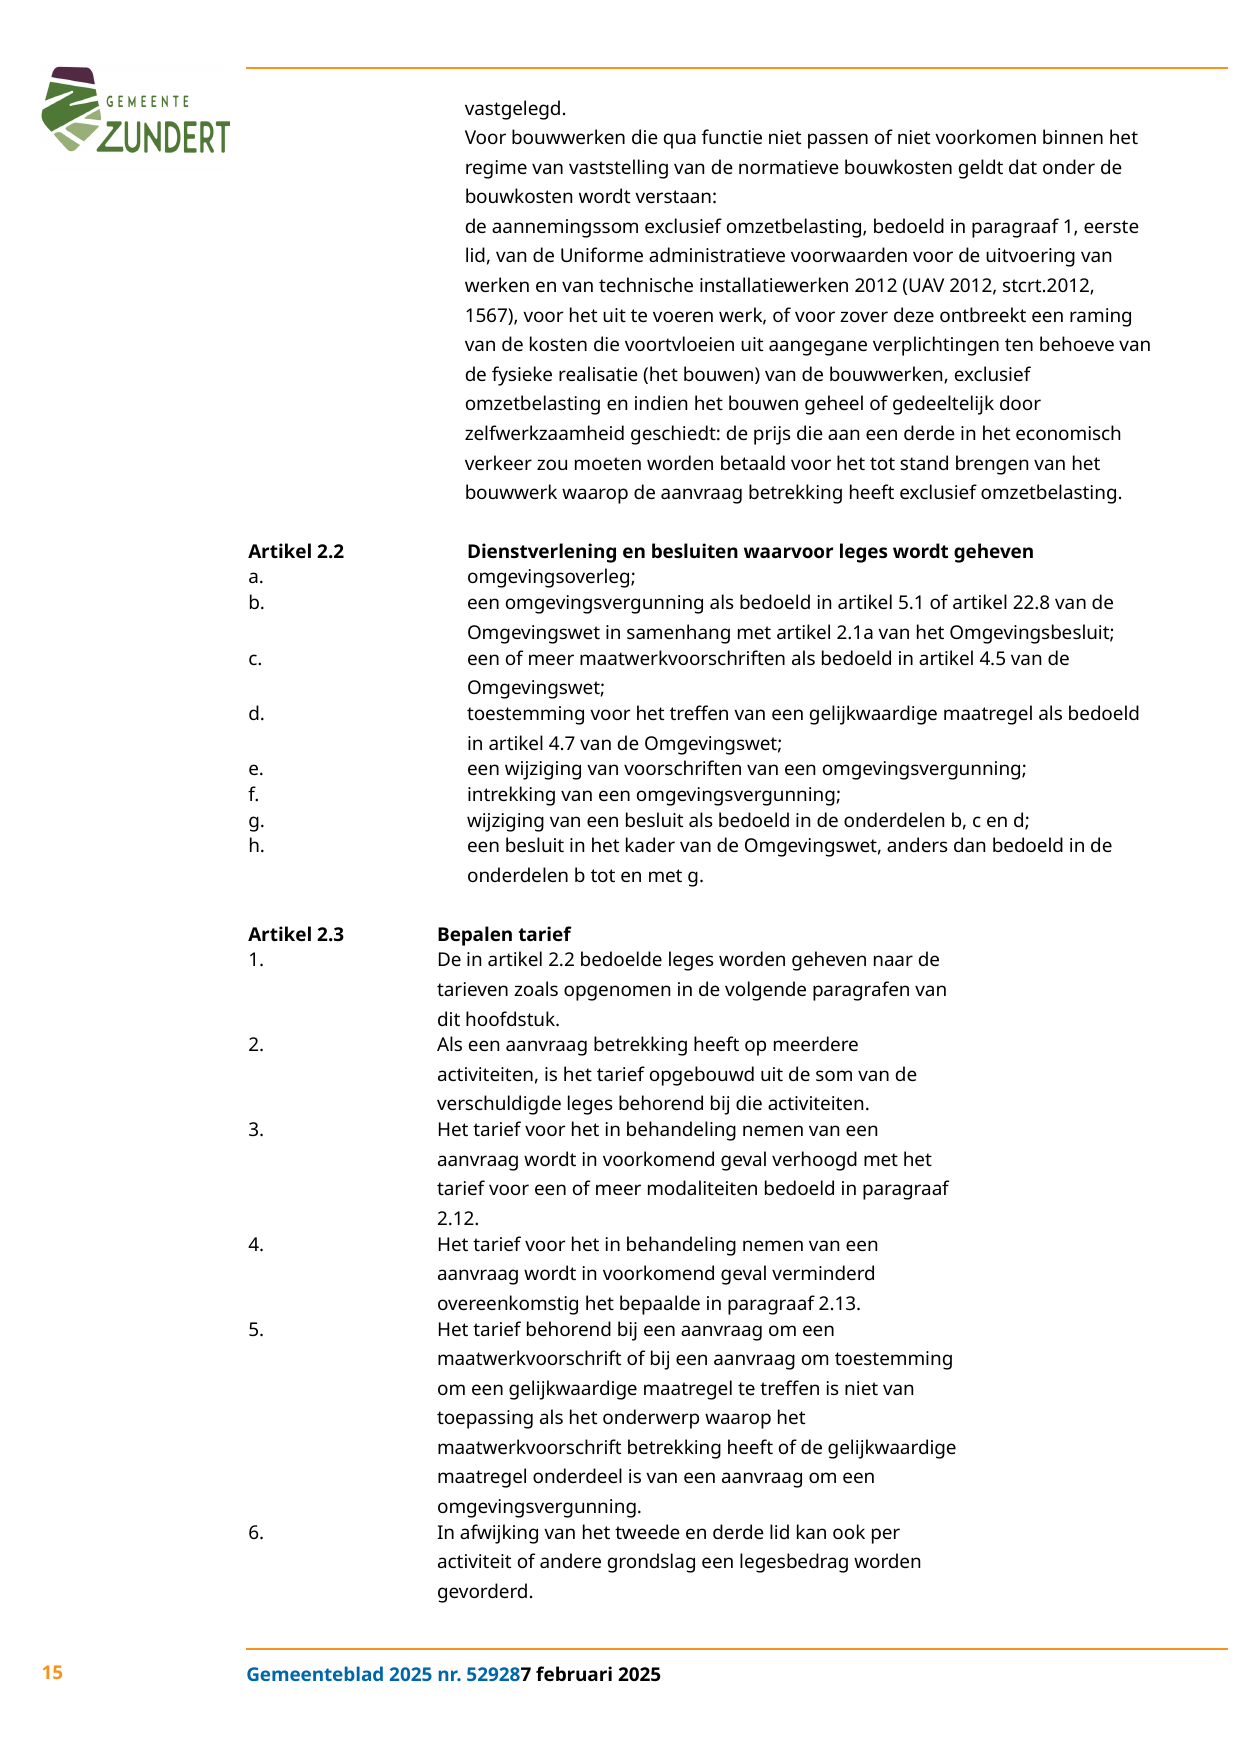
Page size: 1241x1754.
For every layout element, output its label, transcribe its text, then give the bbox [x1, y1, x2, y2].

table_cell een wijziging van voorschriften van een omgevingsvergunning; [467, 755, 1152, 781]
table_cell vastgelegd. Voor bouwwerken die qua functie niet passen of niet voorkomen binnen het regime van vaststelling van de normatieve bouwkosten geldt dat onder de bouwkosten wordt verstaan: de aannemingssom exclusief omzetbelasting, bedoeld in paragraaf 1, eerste lid, van de Uniforme administratieve voorwaarden voor de uitvoering van werken en van technische installatiewerken 2012 (UAV 2012, stcrt.2012, 1567), voor het uit te voeren werk, of voor zover deze ontbreekt een raming van de kosten die voortvloeien uit aangegane verplichtingen ten behoeve van de fysieke realisatie (het bouwen) van de bouwwerken, exclusief omzetbelasting en indien het bouwen geheel of gedeeltelijk door zelfwerkzaamheid geschiedt: de prijs die aan een derde in het economisch verkeer zou moeten worden betaald voor het tot stand brengen van het bouwwerk waarop de aanvraag betrekking heeft exclusief omzetbelasting. [465, 95, 1152, 505]
table_cell 6. [248, 1519, 437, 1604]
table_cell een of meer maatwerkvoorschriften als bedoeld in artikel 4.5 van de Omgevingswet; [467, 645, 1152, 700]
table_cell [963, 1031, 1152, 1116]
table_header [963, 921, 1152, 947]
table_header Dienstverlening en besluiten waarvoor leges wordt geheven [467, 538, 1152, 564]
table_cell [963, 1519, 1152, 1604]
table_cell intrekking van een omgevingsvergunning; [467, 781, 1152, 807]
picture [41, 47, 231, 172]
table_cell [963, 1316, 1152, 1519]
table_cell In afwijking van het tweede en derde lid kan ook per activiteit of andere grondslag een legesbedrag worden gevorderd. [437, 1519, 963, 1604]
table_cell 4. [248, 1231, 437, 1316]
table_header Artikel 2.3 [248, 921, 437, 947]
table_cell [963, 947, 1152, 1031]
table_cell wijziging van een besluit als bedoeld in de onderdelen b, c en d; [467, 807, 1152, 833]
table_cell f. [248, 781, 467, 807]
table_cell d. [248, 700, 467, 755]
table_cell [963, 1231, 1152, 1316]
table_cell Het tarief voor het in behandeling nemen van een aanvraag wordt in voorkomend geval verhoogd met het tarief voor een of meer modaliteiten bedoeld in paragraaf 2.12. [437, 1116, 963, 1231]
table_cell 5. [248, 1316, 437, 1519]
table_cell Het tarief behorend bij een aanvraag om een maatwerkvoorschrift of bij een aanvraag om toestemming om een gelijkwaardige maatregel te treffen is niet van toepassing als het onderwerp waarop het maatwerkvoorschrift betrekking heeft of de gelijkwaardige maatregel onderdeel is van een aanvraag om een omgevingsvergunning. [437, 1316, 963, 1519]
table_cell De in artikel 2.2 bedoelde leges worden geheven naar de tarieven zoals opgenomen in de volgende paragrafen van dit hoofdstuk. [437, 947, 963, 1031]
table_cell een besluit in het kader van de Omgevingswet, anders dan bedoeld in de onderdelen b tot en met g. [467, 833, 1152, 888]
table_cell omgevingsoverleg; [467, 564, 1152, 589]
table_header Bepalen tarief [437, 921, 963, 947]
table_cell e. [248, 755, 467, 781]
table_cell Als een aanvraag betrekking heeft op meerdere activiteiten, is het tarief opgebouwd uit de som van de verschuldigde leges behorend bij die activiteiten. [437, 1031, 963, 1116]
table_cell Het tarief voor het in behandeling nemen van een aanvraag wordt in voorkomend geval verminderd overeenkomstig het bepaalde in paragraaf 2.13. [437, 1231, 963, 1316]
table_cell b. [248, 590, 467, 645]
table_cell [963, 1116, 1152, 1231]
table_cell c. [248, 645, 467, 700]
table_cell een omgevingsvergunning als bedoeld in artikel 5.1 of artikel 22.8 van de Omgevingswet in samenhang met artikel 2.1a van het Omgevingsbesluit; [467, 590, 1152, 645]
table_cell 2. [248, 1031, 437, 1116]
table_cell g. [248, 807, 467, 833]
table_cell 3. [248, 1116, 437, 1231]
table_cell a. [248, 564, 467, 589]
table_cell h. [248, 833, 467, 888]
table_cell 1. [248, 947, 437, 1031]
table_cell toestemming voor het treffen van een gelijkwaardige maatregel als bedoeld in artikel 4.7 van de Omgevingswet; [467, 700, 1152, 755]
table_header Artikel 2.2 [248, 538, 467, 564]
table_cell [248, 95, 464, 505]
